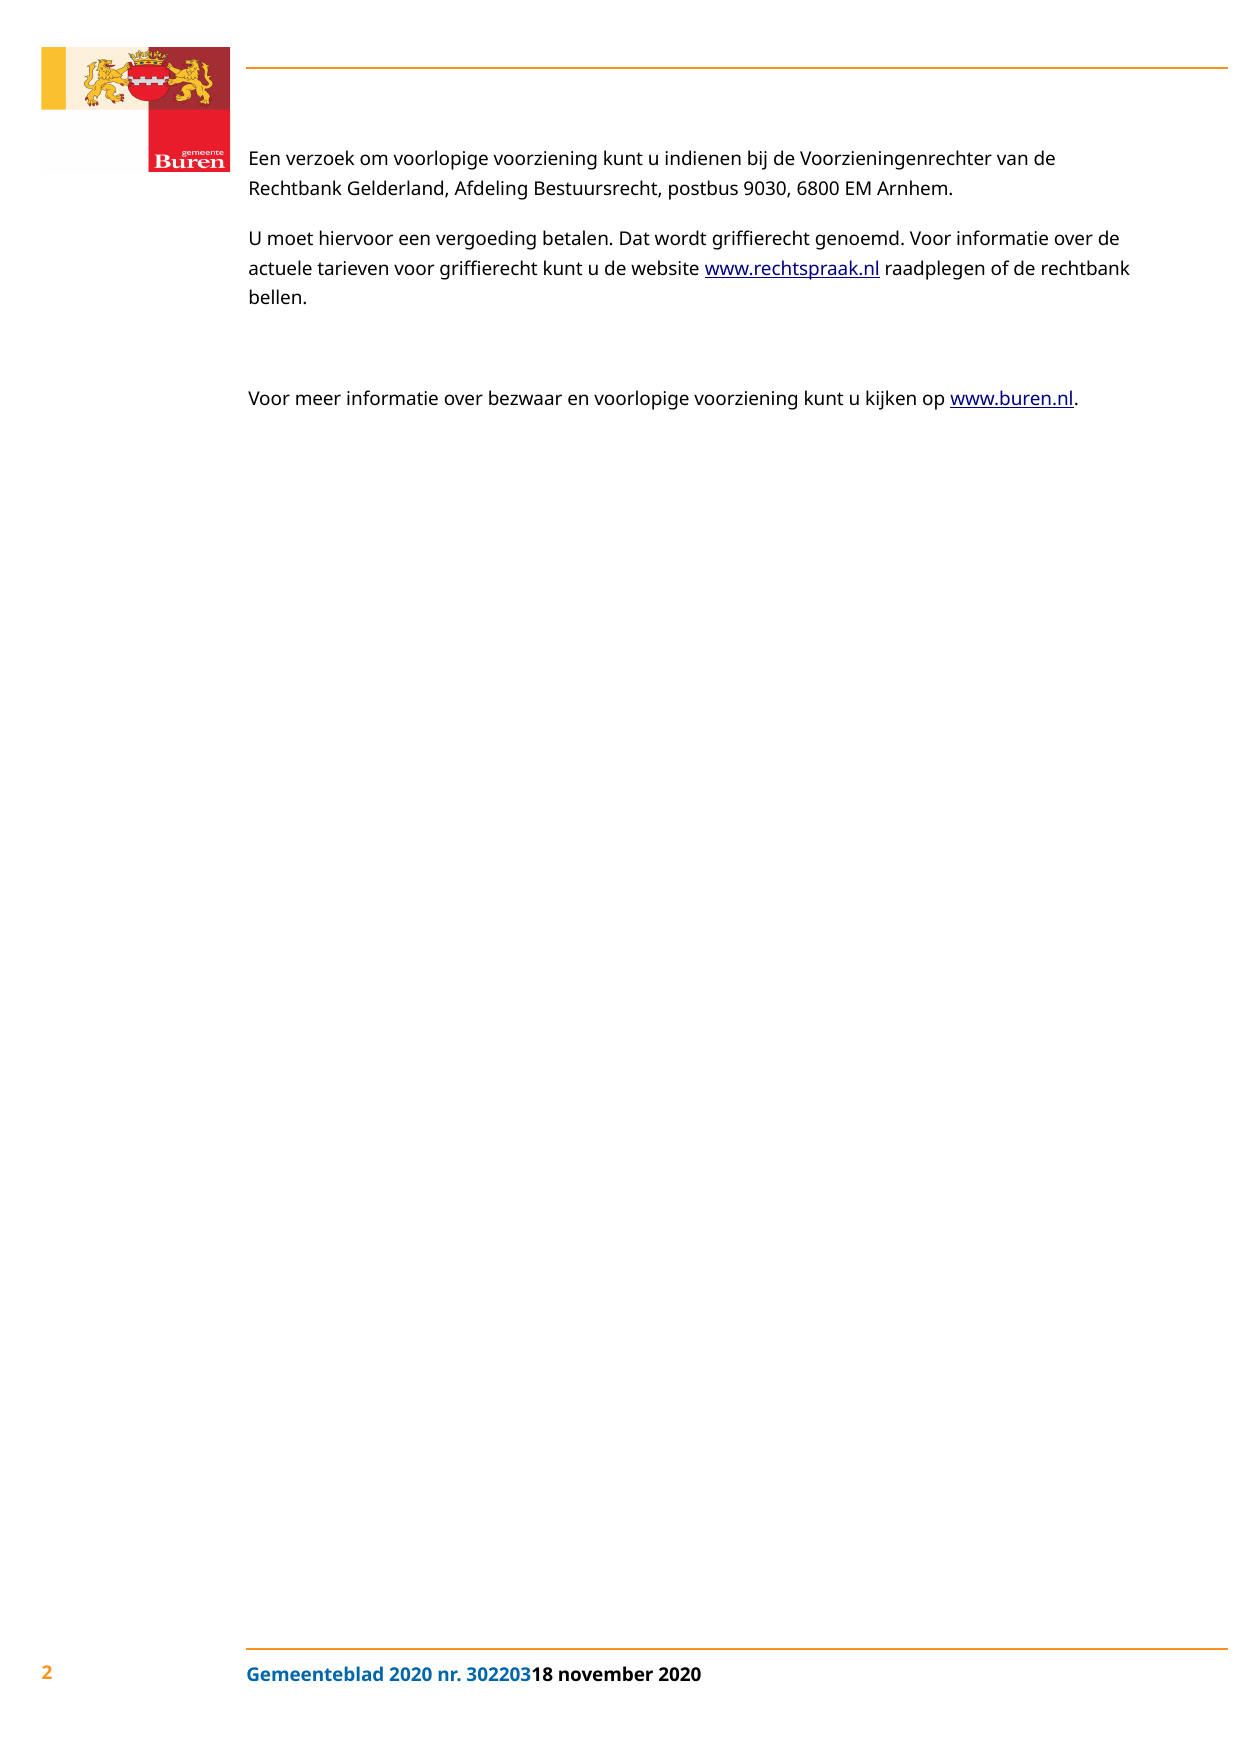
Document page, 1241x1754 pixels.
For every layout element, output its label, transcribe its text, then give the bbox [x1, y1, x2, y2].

picture [41, 47, 231, 172]
text U moet hiervoor een vergoeding betalen. Dat wordt griffierecht genoemd. Voor informatie over de actuele tarieven voor griffierecht kunt u de website www.rechtspraak.nl raadplegen of de rechtbank bellen. [248, 225, 1152, 310]
text Een verzoek om voorlopige voorziening kunt u indienen bij de Voorzieningenrechter van de Rechtbank Gelderland, Afdeling Bestuursrecht, postbus 9030, 6800 EM Arnhem. [248, 145, 1152, 201]
text Voor meer informatie over bezwaar en voorlopige voorziening kunt u kijken op www.buren.nl. [248, 385, 1152, 411]
